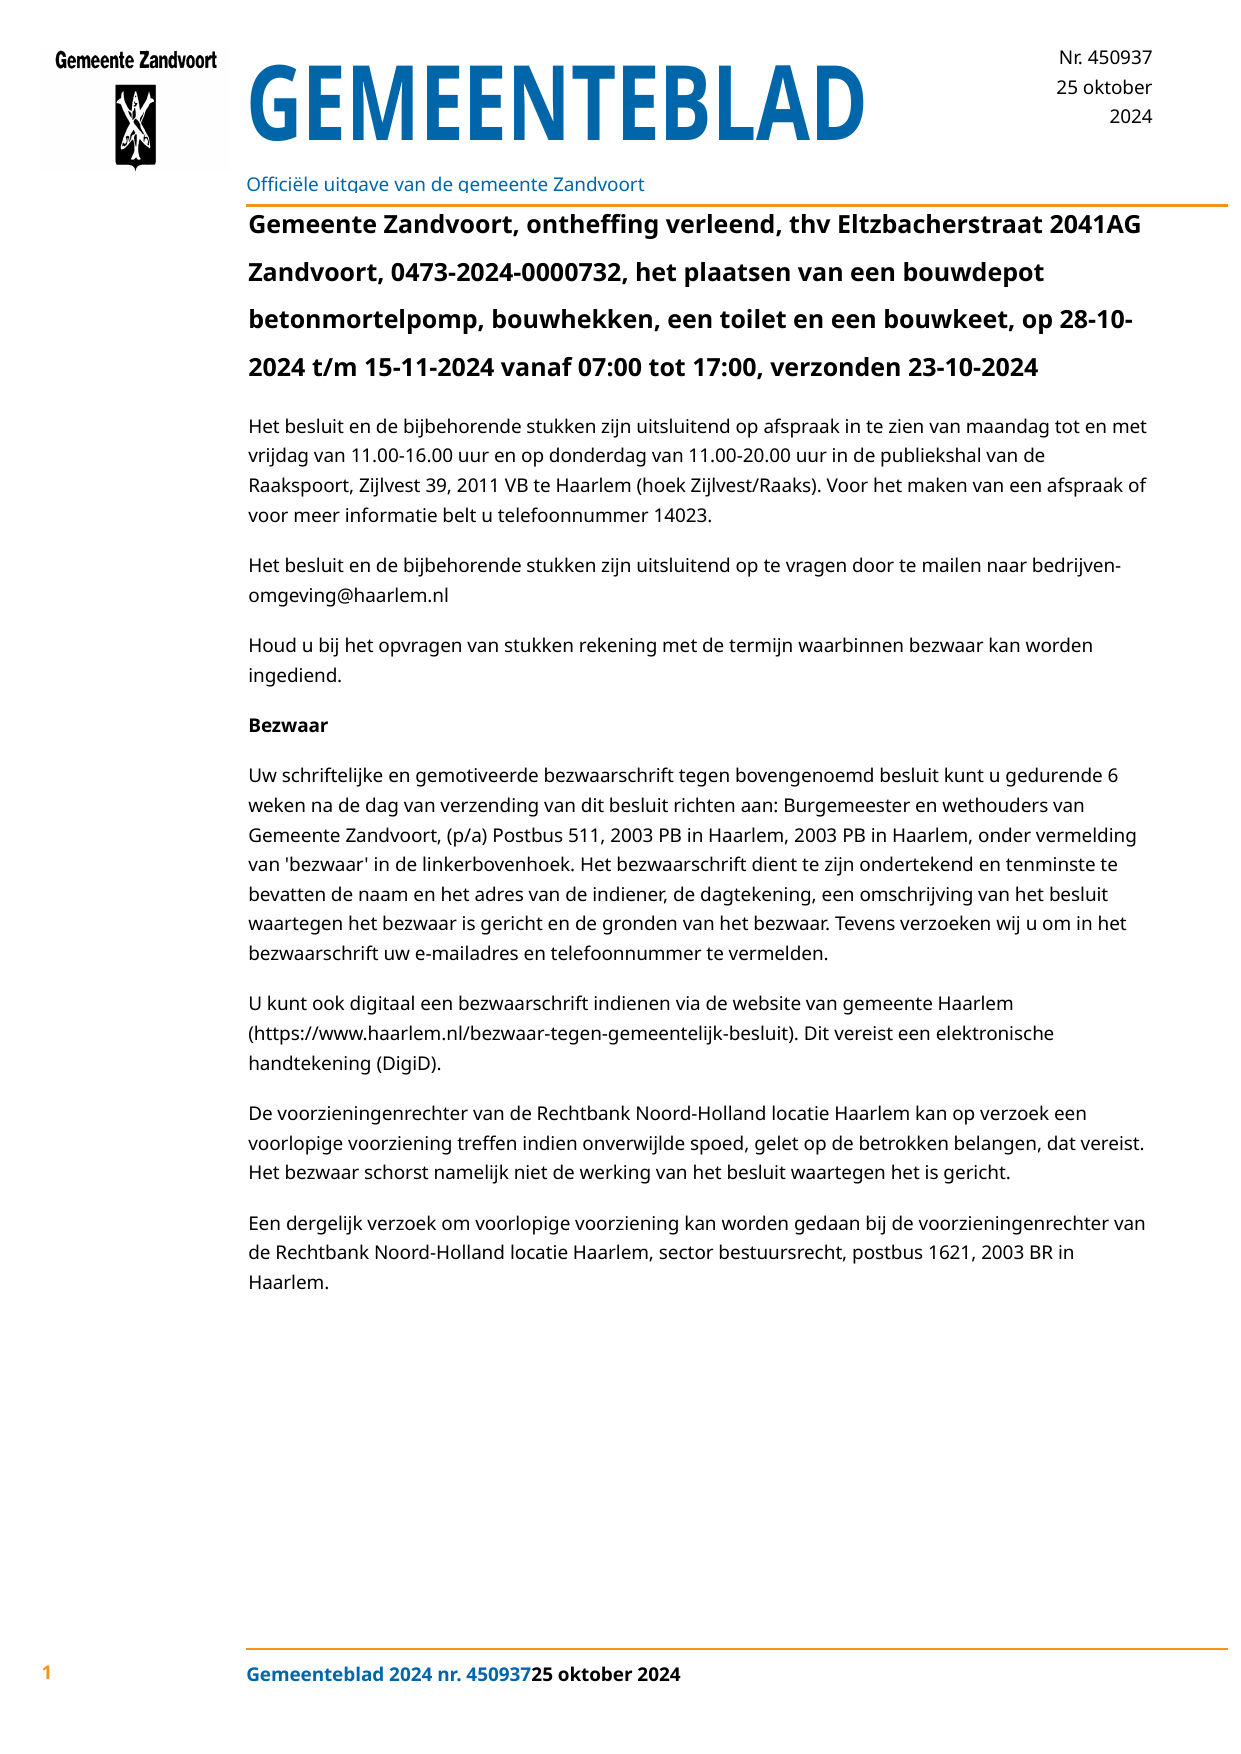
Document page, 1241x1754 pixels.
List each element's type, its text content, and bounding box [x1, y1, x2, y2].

text Bezwaar [248, 712, 1152, 738]
picture [41, 47, 231, 172]
text Het besluit en de bijbehorende stukken zijn uitsluitend op afspraak in te zien van maandag tot en met vrijdag van 11.00-16.00 uur en op donderdag van 11.00-20.00 uur in de publiekshal van de Raakspoort, Zijlvest 39, 2011 VB te Haarlem (hoek Zijlvest/Raaks). Voor het maken van een afspraak of voor meer informatie belt u telefoonnummer 14023. [248, 413, 1152, 528]
text U kunt ook digitaal een bezwaarschrift indienen via de website van gemeente Haarlem (https://www.haarlem.nl/bezwaar-tegen-gemeentelijk-besluit). Dit vereist een elektronische handtekening (DigiD). [248, 991, 1152, 1076]
text Houd u bij het opvragen van stukken rekening met de termijn waarbinnen bezwaar kan worden ingediend. [248, 632, 1152, 688]
text Een dergelijk verzoek om voorlopige voorziening kan worden gedaan bij de voorzieningenrechter van de Rechtbank Noord-Holland locatie Haarlem, sector bestuursrecht, postbus 1621, 2003 BR in Haarlem. [248, 1210, 1152, 1295]
text Het besluit en de bijbehorende stukken zijn uitsluitend op te vragen door te mailen naar bedrijven-omgeving@haarlem.nl [248, 552, 1152, 608]
text De voorzieningenrechter van de Rechtbank Noord-Holland locatie Haarlem kan op verzoek een voorlopige voorziening treffen indien onverwijlde spoed, gelet op de betrokken belangen, dat vereist. Het bezwaar schorst namelijk niet de werking van het besluit waartegen het is gericht. [248, 1100, 1152, 1185]
text Uw schriftelijke en gemotiveerde bezwaarschrift tegen bovengenoemd besluit kunt u gedurende 6 weken na de dag van verzending van dit besluit richten aan: Burgemeester en wethouders van Gemeente Zandvoort, (p/a) Postbus 511, 2003 PB in Haarlem, 2003 PB in Haarlem, onder vermelding van 'bezwaar' in de linkerbovenhoek. Het bezwaarschrift dient te zijn ondertekend en tenminste te bevatten de naam en het adres van de indiener, de dagtekening, een omschrijving van het besluit waartegen het bezwaar is gericht en de gronden van het bezwaar. Tevens verzoeken wij u om in het bezwaarschrift uw e-mailadres en telefoonnummer te vermelden. [248, 763, 1152, 966]
text Gemeente Zandvoort, ontheffing verleend, thv Eltzbacherstraat 2041AG Zandvoort, 0473-2024-0000732, het plaatsen van een bouwdepot betonmortelpomp, bouwhekken, een toilet en een bouwkeet, op 28-10-2024 t/m 15-11-2024 vanaf 07:00 tot 17:00, verzonden 23-10-2024 [248, 207, 1152, 384]
